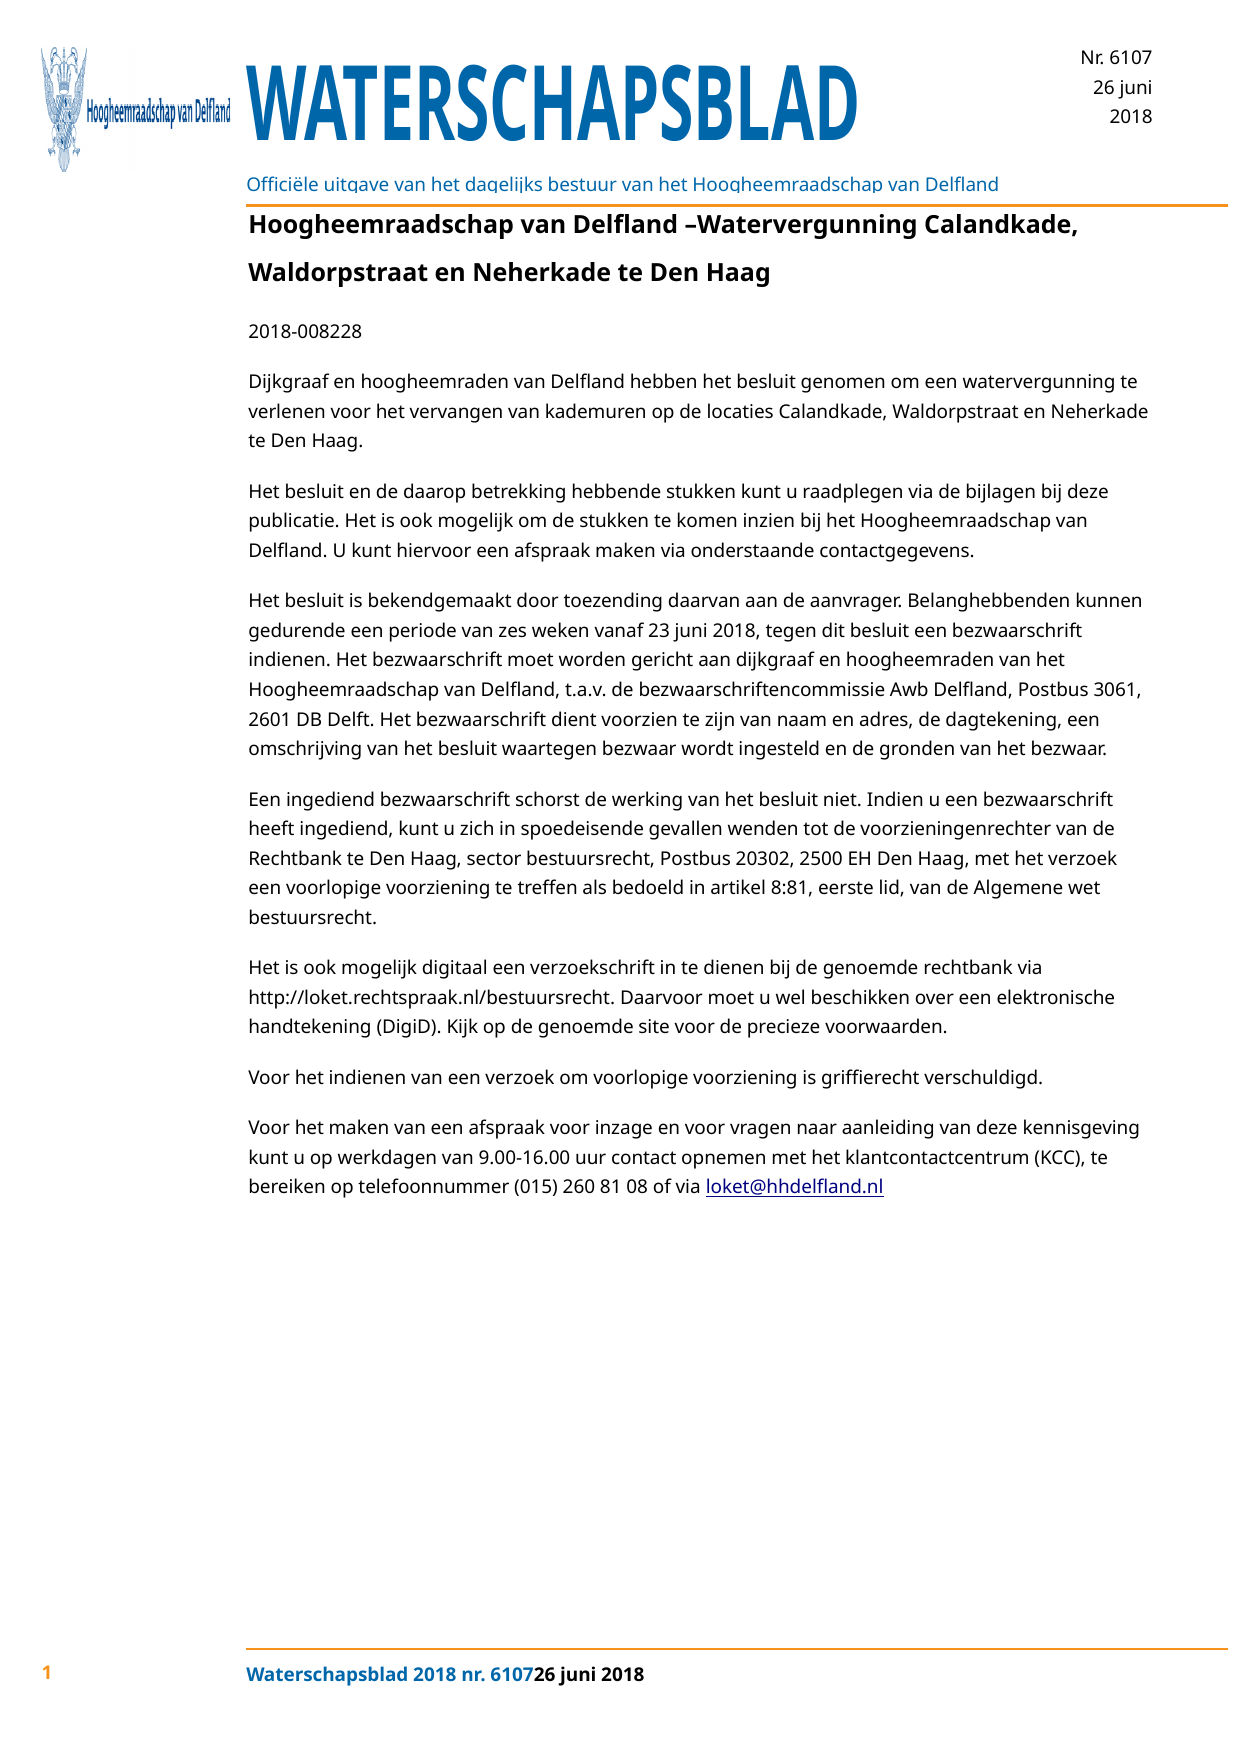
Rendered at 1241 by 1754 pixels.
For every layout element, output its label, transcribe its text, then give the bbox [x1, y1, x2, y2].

text Het is ook mogelijk digitaal een verzoekschrift in te dienen bij de genoemde rechtbank via http://loket.rechtspraak.nl/bestuursrecht. Daarvoor moet u wel beschikken over een elektronische handtekening (DigiD). Kijk op de genoemde site voor de precieze voorwaarden. [248, 954, 1152, 1039]
picture [41, 47, 231, 172]
text Dijkgraaf en hoogheemraden van Delfland hebben het besluit genomen om een watervergunning te verlenen voor het vervangen van kademuren op de locaties Calandkade, Waldorpstraat en Neherkade te Den Haag. [248, 368, 1152, 453]
text Het besluit is bekendgemaakt door toezending daarvan aan de aanvrager. Belanghebbenden kunnen gedurende een periode van zes weken vanaf 23 juni 2018, tegen dit besluit een bezwaarschrift indienen. Het bezwaarschrift moet worden gericht aan dijkgraaf en hoogheemraden van het Hoogheemraadschap van Delfland, t.a.v. de bezwaarschriftencommissie Awb Delfland, Postbus 3061, 2601 DB Delft. Het bezwaarschrift dient voorzien te zijn van naam en adres, de dagtekening, een omschrijving van het besluit waartegen bezwaar wordt ingesteld en de gronden van het bezwaar. [248, 587, 1152, 761]
text Hoogheemraadschap van Delfland –Watervergunning Calandkade, Waldorpstraat en Neherkade te Den Haag [248, 207, 1152, 288]
text Voor het indienen van een verzoek om voorlopige voorziening is griffierecht verschuldigd. [248, 1064, 1152, 1090]
text 2018-008228 [248, 318, 1152, 344]
text Een ingediend bezwaarschrift schorst de werking van het besluit niet. Indien u een bezwaarschrift heeft ingediend, kunt u zich in spoedeisende gevallen wenden tot de voorzieningenrechter van de Rechtbank te Den Haag, sector bestuursrecht, Postbus 20302, 2500 EH Den Haag, met het verzoek een voorlopige voorziening te treffen als bedoeld in artikel 8:81, eerste lid, van de Algemene wet bestuursrecht. [248, 786, 1152, 930]
text Voor het maken van een afspraak voor inzage en voor vragen naar aanleiding van deze kennisgeving kunt u op werkdagen van 9.00-16.00 uur contact opnemen met het klantcontactcentrum (KCC), te bereiken op telefoonnummer (015) 260 81 08 of via loket@hhdelfland.nl [248, 1114, 1152, 1199]
text Het besluit en de daarop betrekking hebbende stukken kunt u raadplegen via de bijlagen bij deze publicatie. Het is ook mogelijk om de stukken te komen inzien bij het Hoogheemraadschap van Delfland. U kunt hiervoor een afspraak maken via onderstaande contactgegevens. [248, 478, 1152, 563]
